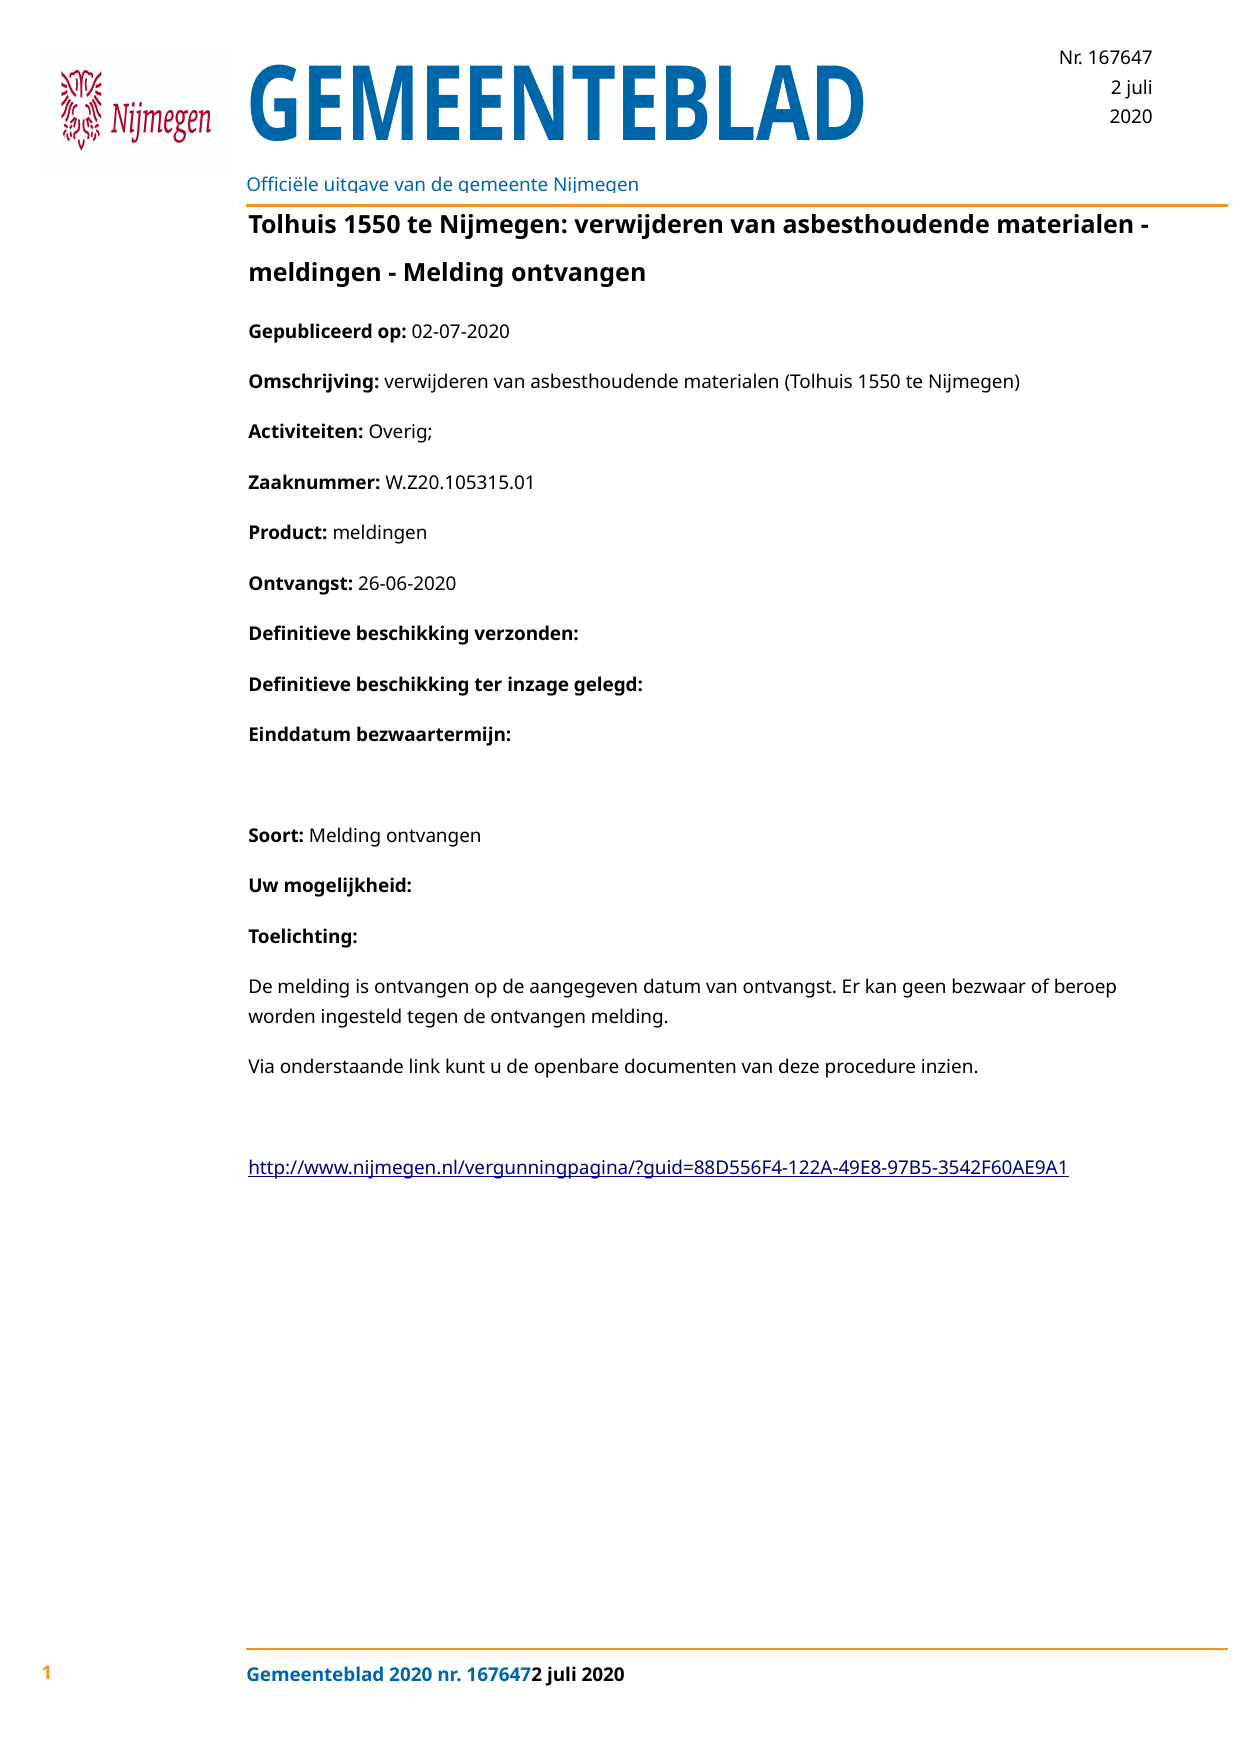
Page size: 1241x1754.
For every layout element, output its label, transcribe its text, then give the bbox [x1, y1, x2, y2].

text Gepubliceerd op: 02-07-2020 [248, 318, 1152, 344]
text Zaaknummer: W.Z20.105315.01 [248, 469, 1152, 495]
text Uw mogelijkheid: [248, 872, 1152, 898]
text Tolhuis 1550 te Nijmegen: verwijderen van asbesthoudende materialen - meldingen - Melding ontvangen [248, 207, 1152, 288]
text De melding is ontvangen op de aangegeven datum van ontvangst. Er kan geen bezwaar of beroep worden ingesteld tegen de ontvangen melding. [248, 973, 1152, 1029]
text Activiteiten: Overig; [248, 419, 1152, 444]
text Via onderstaande link kunt u de openbare documenten van deze procedure inzien. [248, 1053, 1152, 1079]
text http://www.nijmegen.nl/vergunningpagina/?guid=88D556F4-122A-49E8-97B5-3542F60AE9A1 [248, 1154, 1152, 1180]
text Ontvangst: 26-06-2020 [248, 570, 1152, 596]
text Einddatum bezwaartermijn: [248, 721, 1152, 747]
text Omschrijving: verwijderen van asbesthoudende materialen (Tolhuis 1550 te Nijmegen) [248, 368, 1152, 394]
text Toelichting: [248, 923, 1152, 949]
text Definitieve beschikking verzonden: [248, 620, 1152, 646]
picture [41, 47, 231, 172]
text Soort: Melding ontvangen [248, 822, 1152, 848]
text Product: meldingen [248, 519, 1152, 545]
text Definitieve beschikking ter inzage gelegd: [248, 671, 1152, 697]
